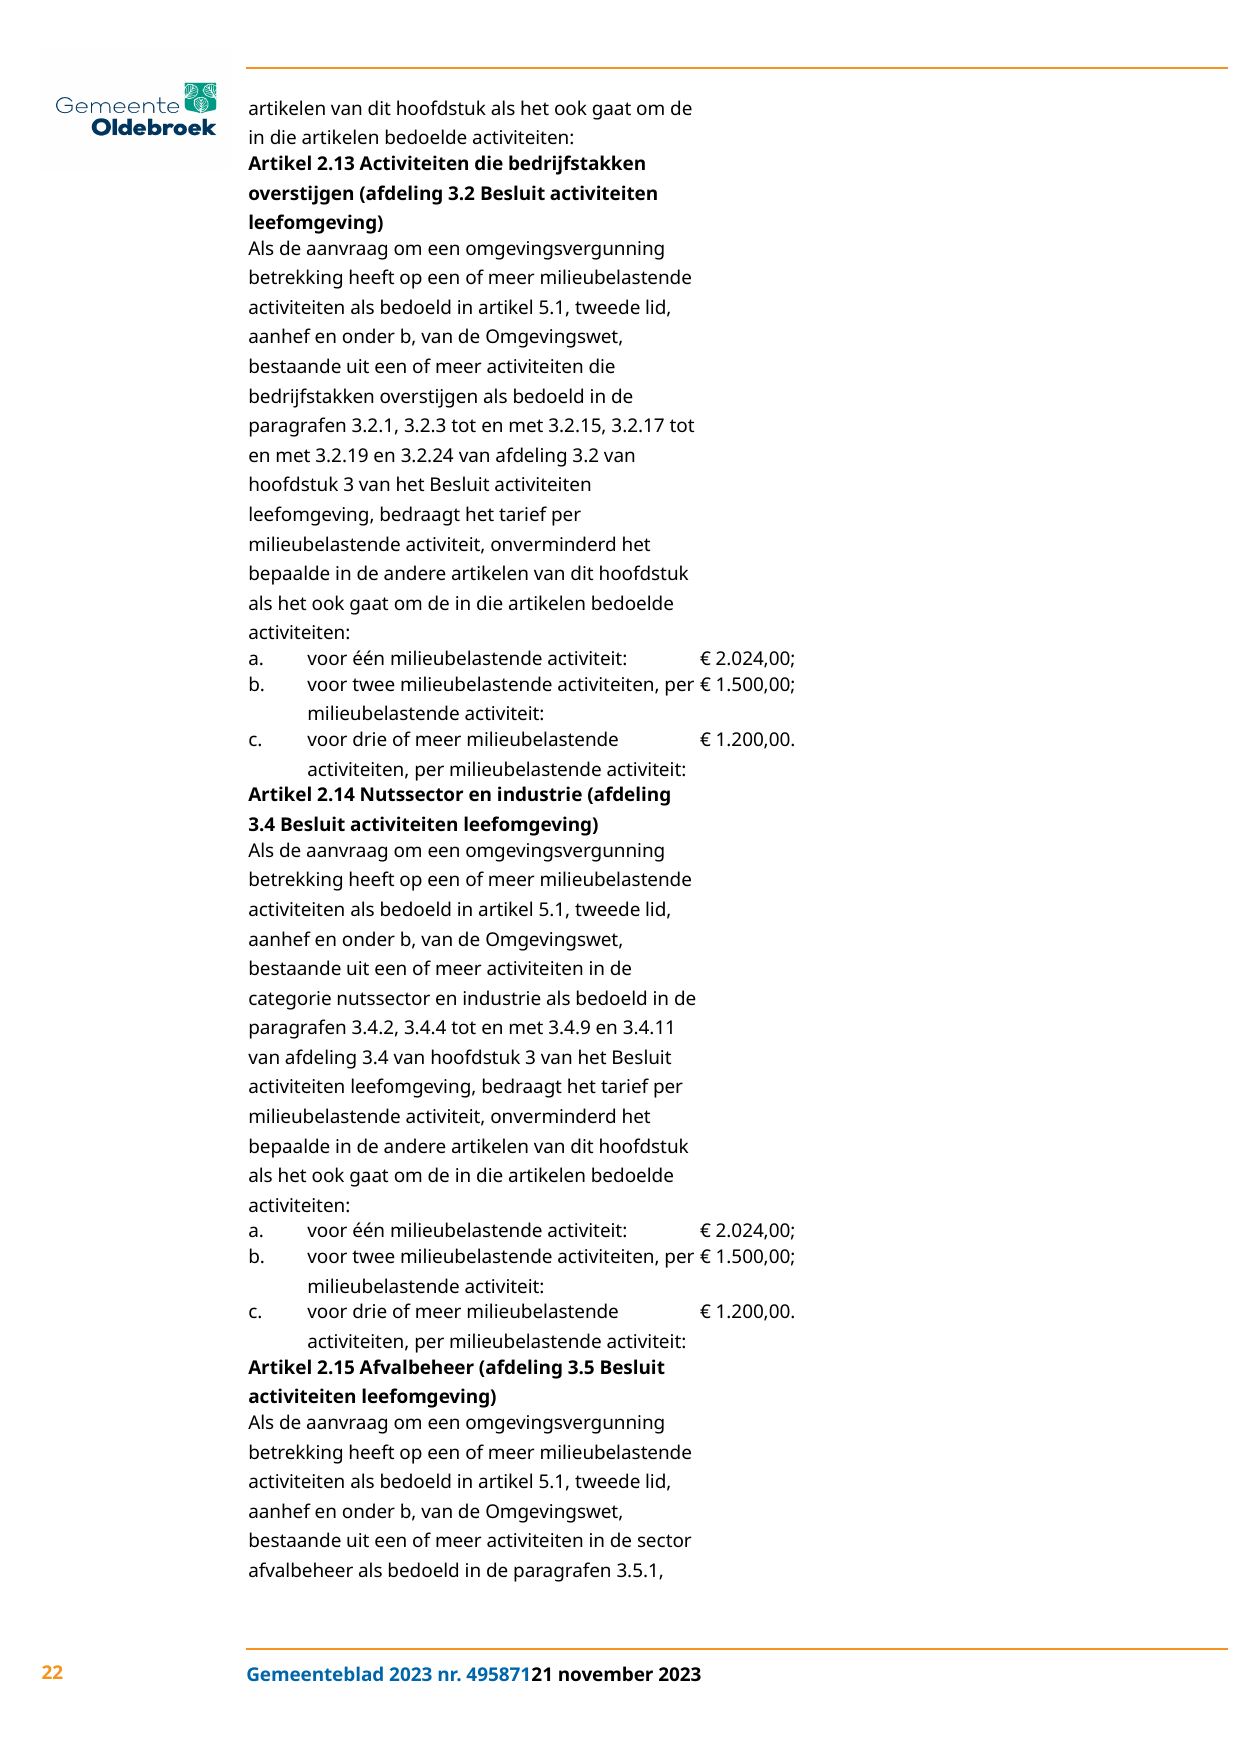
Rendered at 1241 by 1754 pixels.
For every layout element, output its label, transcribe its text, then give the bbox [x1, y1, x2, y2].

table_cell Artikel 2.14 Nutssector en industrie (afdeling 3.4 Besluit activiteiten leefomgeving) [248, 782, 700, 837]
table_cell [700, 150, 1152, 235]
table_cell voor één milieubelastende activiteit: [248, 645, 700, 671]
table_cell Als de aanvraag om een omgevingsvergunning betrekking heeft op een of meer milieubelastende activiteiten als bedoeld in artikel 5.1, tweede lid, aanhef en onder b, van de Omgevingswet, bestaande uit een of meer activiteiten die bedrijfstakken overstijgen als bedoeld in de paragrafen 3.2.1, 3.2.3 tot en met 3.2.15, 3.2.17 tot en met 3.2.19 en 3.2.24 van afdeling 3.2 van hoofdstuk 3 van het Besluit activiteiten leefomgeving, bedraagt het tarief per milieubelastende activiteit, onverminderd het bepaalde in de andere artikelen van dit hoofdstuk als het ook gaat om de in die artikelen bedoelde activiteiten: [248, 235, 700, 645]
table_cell € 1.200,00. [700, 1299, 1152, 1354]
table_cell [700, 837, 1152, 1218]
table_cell Artikel 2.13 Activiteiten die bedrijfstakken overstijgen (afdeling 3.2 Besluit activiteiten leefomgeving) [248, 150, 700, 235]
table_cell [700, 95, 1152, 150]
table_cell artikelen van dit hoofdstuk als het ook gaat om de in die artikelen bedoelde activiteiten: [248, 95, 700, 150]
table_cell voor één milieubelastende activiteit: [248, 1218, 700, 1243]
picture [41, 47, 231, 172]
table_cell voor twee milieubelastende activiteiten, per milieubelastende activiteit: [248, 1244, 700, 1299]
table_cell Artikel 2.15 Afvalbeheer (afdeling 3.5 Besluit activiteiten leefomgeving) [248, 1354, 700, 1409]
table_cell € 2.024,00; [700, 645, 1152, 671]
table_cell € 1.200,00. [700, 726, 1152, 782]
table_cell voor drie of meer milieubelastende activiteiten, per milieubelastende activiteit: [248, 726, 700, 782]
table_cell Als de aanvraag om een omgevingsvergunning betrekking heeft op een of meer milieubelastende activiteiten als bedoeld in artikel 5.1, tweede lid, aanhef en onder b, van de Omgevingswet, bestaande uit een of meer activiteiten in de sector afvalbeheer als bedoeld in de paragrafen 3.5.1, [248, 1409, 700, 1583]
table_cell € 2.024,00; [700, 1218, 1152, 1243]
table_cell [700, 1409, 1152, 1583]
table_cell [700, 1354, 1152, 1409]
table_cell Als de aanvraag om een omgevingsvergunning betrekking heeft op een of meer milieubelastende activiteiten als bedoeld in artikel 5.1, tweede lid, aanhef en onder b, van de Omgevingswet, bestaande uit een of meer activiteiten in de categorie nutssector en industrie als bedoeld in de paragrafen 3.4.2, 3.4.4 tot en met 3.4.9 en 3.4.11 van afdeling 3.4 van hoofdstuk 3 van het Besluit activiteiten leefomgeving, bedraagt het tarief per milieubelastende activiteit, onverminderd het bepaalde in de andere artikelen van dit hoofdstuk als het ook gaat om de in die artikelen bedoelde activiteiten: [248, 837, 700, 1218]
table_cell voor twee milieubelastende activiteiten, per milieubelastende activiteit: [248, 671, 700, 726]
table_cell [700, 235, 1152, 645]
table_cell € 1.500,00; [700, 1244, 1152, 1299]
table_cell voor drie of meer milieubelastende activiteiten, per milieubelastende activiteit: [248, 1299, 700, 1354]
table_cell € 1.500,00; [700, 671, 1152, 726]
table_cell [700, 782, 1152, 837]
